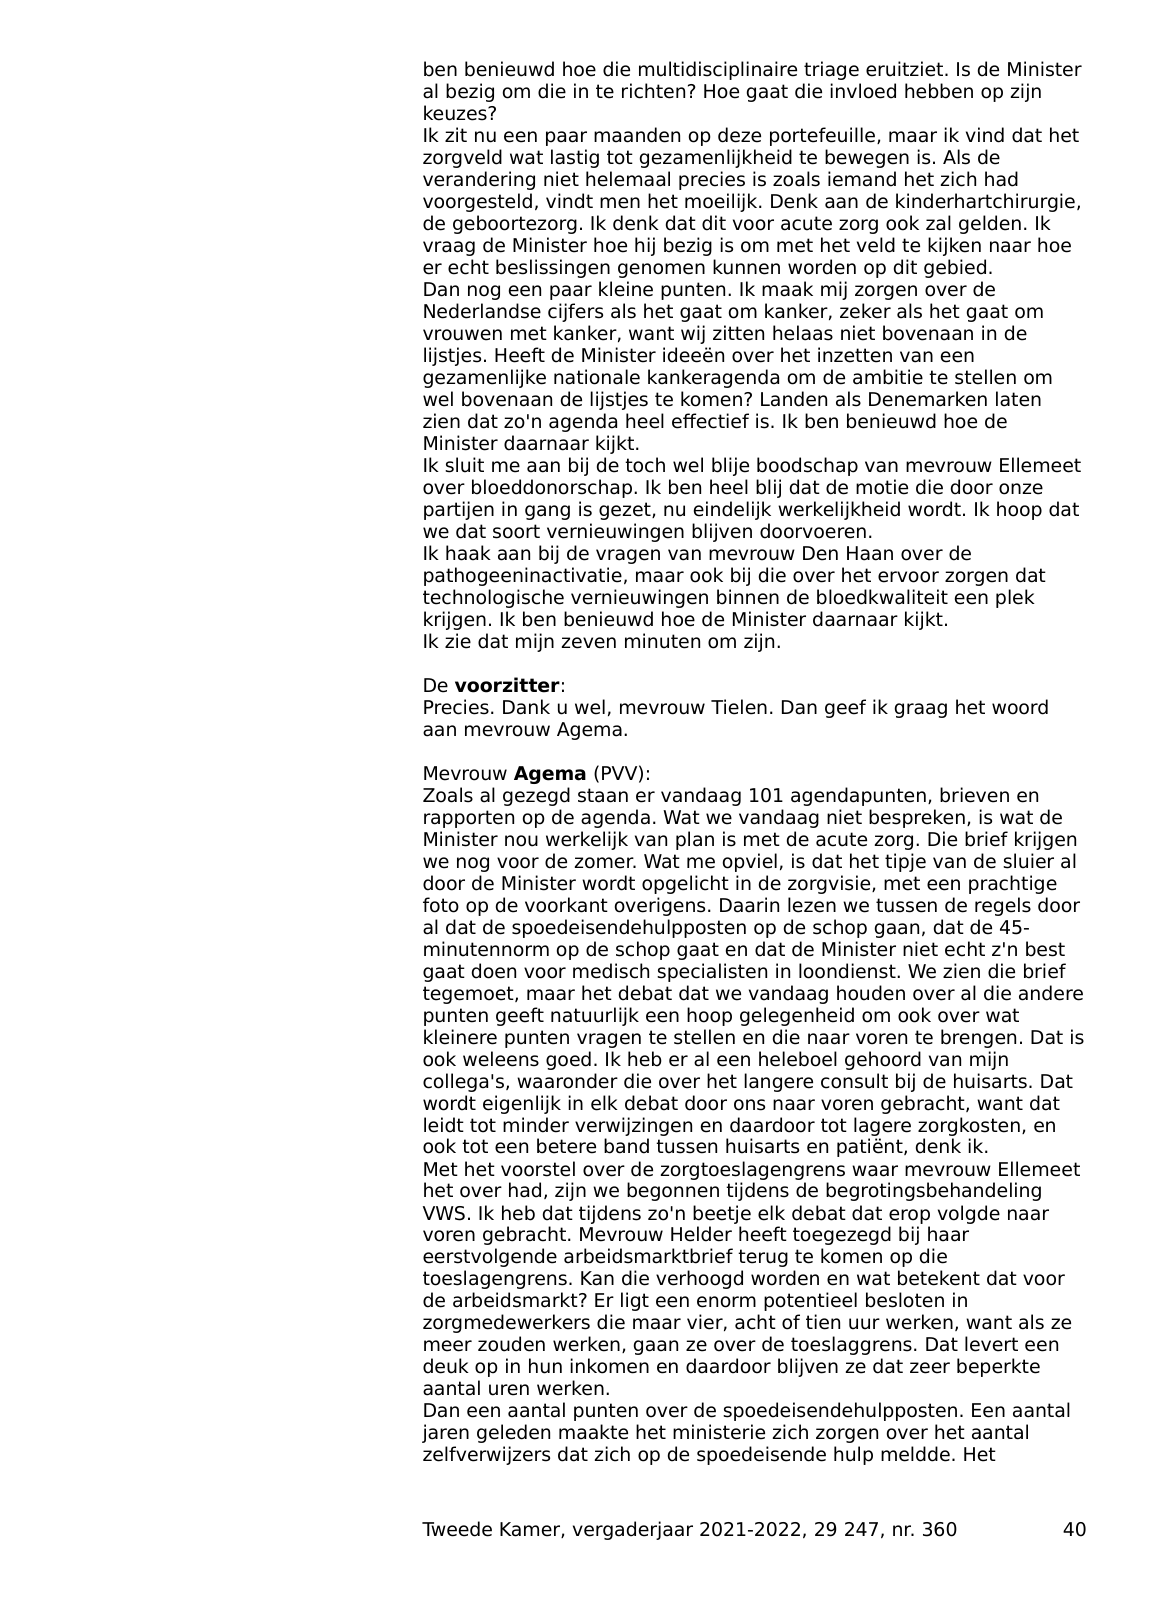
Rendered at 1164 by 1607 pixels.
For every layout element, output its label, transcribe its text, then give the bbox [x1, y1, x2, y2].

text Ik haak aan bij de vragen van mevrouw Den Haan over de pathogeeninactivatie, maar ook bij die over het ervoor zorgen dat technologische vernieuwingen binnen de bloedkwaliteit een plek krijgen. Ik ben benieuwd hoe de Minister daarnaar kijkt. [422, 543, 1087, 631]
text Ik zie dat mijn zeven minuten om zijn. [422, 631, 1087, 652]
text De voorzitter: [422, 675, 1087, 697]
text Met het voorstel over de zorgtoeslagengrens waar mevrouw Ellemeet het over had, zijn we begonnen tijdens de begrotingsbehandeling VWS. Ik heb dat tijdens zo'n beetje elk debat dat erop volgde naar voren gebracht. Mevrouw Helder heeft toegezegd bij haar eerstvolgende arbeidsmarktbrief terug te komen op die toeslagengrens. Kan die verhoogd worden en wat betekent dat voor de arbeidsmarkt? Er ligt een enorm potentieel besloten in zorgmedewerkers die maar vier, acht of tien uur werken, want als ze meer zouden werken, gaan ze over de toeslaggrens. Dat levert een deuk op in hun inkomen en daardoor blijven ze dat zeer beperkte aantal uren werken. [422, 1158, 1087, 1400]
text Precies. Dank u wel, mevrouw Tielen. Dan geef ik graag het woord aan mevrouw Agema. [422, 697, 1087, 741]
text Zoals al gezegd staan er vandaag 101 agendapunten, brieven en rapporten op de agenda. Wat we vandaag niet bespreken, is wat de Minister nou werkelijk van plan is met de acute zorg. Die brief krijgen we nog voor de zomer. Wat me opviel, is dat het tipje van de sluier al door de Minister wordt opgelicht in de zorgvisie, met een prachtige foto op de voorkant overigens. Daarin lezen we tussen de regels door al dat de spoedeisendehulpposten op de schop gaan, dat de 45-minutennorm op de schop gaat en dat de Minister niet echt z'n best gaat doen voor medisch specialisten in loondienst. We zien die brief tegemoet, maar het debat dat we vandaag houden over al die andere punten geeft natuurlijk een hoop gelegenheid om ook over wat kleinere punten vragen te stellen en die naar voren te brengen. Dat is ook weleens goed. Ik heb er al een heleboel gehoord van mijn collega's, waaronder die over het langere consult bij de huisarts. Dat wordt eigenlijk in elk debat door ons naar voren gebracht, want dat leidt tot minder verwijzingen en daardoor tot lagere zorgkosten, en ook tot een betere band tussen huisarts en patiënt, denk ik. [422, 785, 1087, 1158]
text Ik zit nu een paar maanden op deze portefeuille, maar ik vind dat het zorgveld wat lastig tot gezamenlijkheid te bewegen is. Als de verandering niet helemaal precies is zoals iemand het zich had voorgesteld, vindt men het moeilijk. Denk aan de kinderhartchirurgie, de geboortezorg. Ik denk dat dit voor acute zorg ook zal gelden. Ik vraag de Minister hoe hij bezig is om met het veld te kijken naar hoe er echt beslissingen genomen kunnen worden op dit gebied. [422, 125, 1087, 279]
text Dan een aantal punten over de spoedeisendehulpposten. Een aantal jaren geleden maakte het ministerie zich zorgen over het aantal zelfverwijzers dat zich op de spoedeisende hulp meldde. Het [422, 1400, 1087, 1466]
text ben benieuwd hoe die multidisciplinaire triage eruitziet. Is de Minister al bezig om die in te richten? Hoe gaat die invloed hebben op zijn keuzes? [422, 59, 1087, 125]
text Mevrouw Agema (PVV): [422, 763, 1087, 785]
text Dan nog een paar kleine punten. Ik maak mij zorgen over de Nederlandse cijfers als het gaat om kanker, zeker als het gaat om vrouwen met kanker, want wij zitten helaas niet bovenaan in de lijstjes. Heeft de Minister ideeën over het inzetten van een gezamenlijke nationale kankeragenda om de ambitie te stellen om wel bovenaan de lijstjes te komen? Landen als Denemarken laten zien dat zo'n agenda heel effectief is. Ik ben benieuwd hoe de Minister daarnaar kijkt. [422, 279, 1087, 455]
text Ik sluit me aan bij de toch wel blije boodschap van mevrouw Ellemeet over bloeddonorschap. Ik ben heel blij dat de motie die door onze partijen in gang is gezet, nu eindelijk werkelijkheid wordt. Ik hoop dat we dat soort vernieuwingen blijven doorvoeren. [422, 455, 1087, 543]
